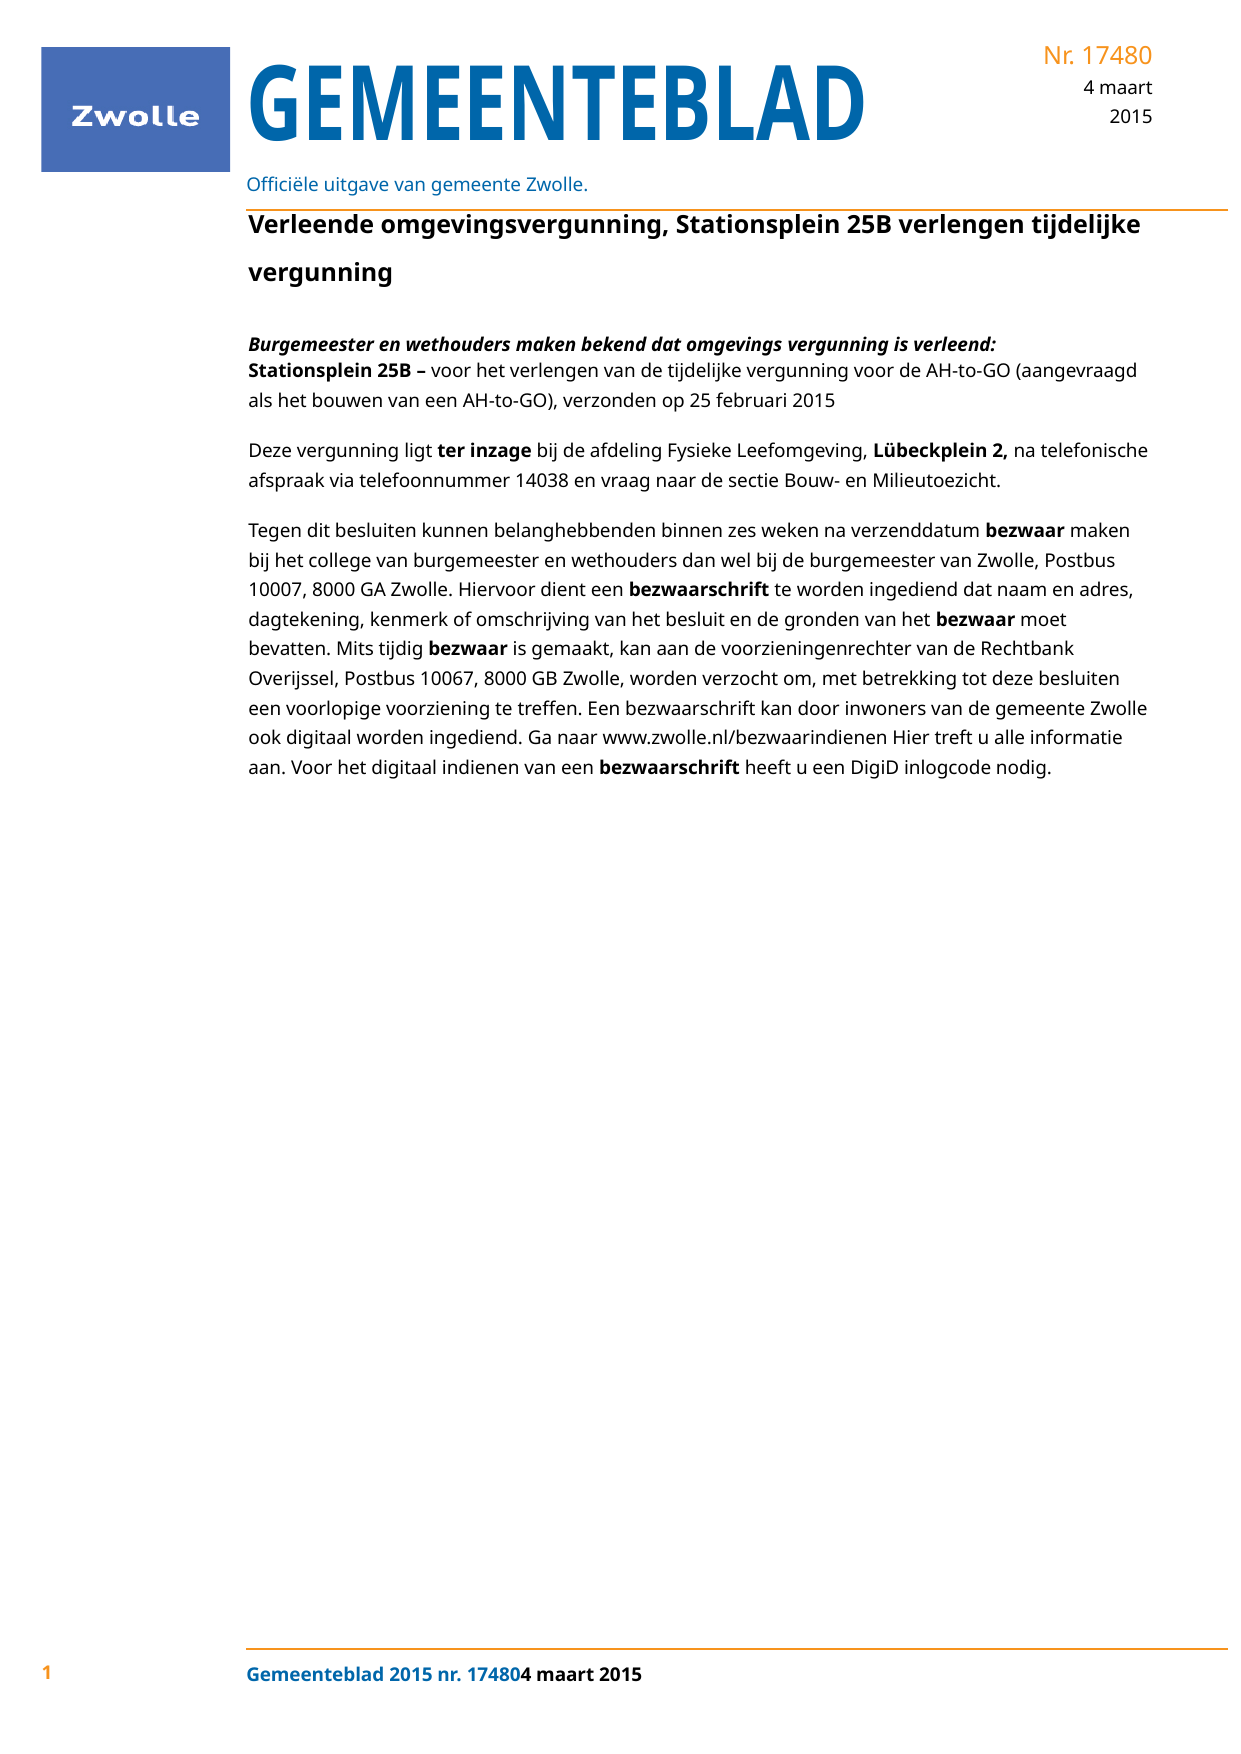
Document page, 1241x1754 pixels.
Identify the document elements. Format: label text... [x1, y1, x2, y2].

text Deze vergunning ligt ter inzage bij de afdeling Fysieke Leefomgeving, Lübeckplein 2, na telefonische afspraak via telefoonnummer 14038 en vraag naar de sectie Bouw- en Milieutoezicht. [248, 437, 1152, 492]
text Stationsplein 25B – voor het verlengen van de tijdelijke vergunning voor de AH-to-GO (aangevraagd als het bouwen van een AH-to-GO), verzonden op 25 februari 2015 [248, 357, 1152, 412]
text Tegen dit besluiten kunnen belanghebbenden binnen zes weken na verzenddatum bezwaar maken bij het college van burgemeester en wethouders dan wel bij de burgemeester van Zwolle, Postbus 10007, 8000 GA Zwolle. Hiervoor dient een bezwaarschrift te worden ingediend dat naam en adres, dagtekening, kenmerk of omschrijving van het besluit en de gronden van het bezwaar moet bevatten. Mits tijdig bezwaar is gemaakt, kan aan de voorzieningenrechter van de Rechtbank Overijssel, Postbus 10067, 8000 GB Zwolle, worden verzocht om, met betrekking tot deze besluiten een voorlopige voorziening te treffen. Een bezwaarschrift kan door inwoners van de gemeente Zwolle ook digitaal worden ingediend. Ga naar www.zwolle.nl/bezwaarindienen Hier treft u alle informatie aan. Voor het digitaal indienen van een bezwaarschrift heeft u een DigiD inlogcode nodig. [248, 517, 1152, 779]
text Burgemeester en wethouders maken bekend dat omgevings vergunning is verleend: [248, 331, 1152, 357]
text Verleende omgevingsvergunning, Stationsplein 25B verlengen tijdelijke vergunning [248, 211, 1152, 288]
picture [41, 47, 231, 172]
